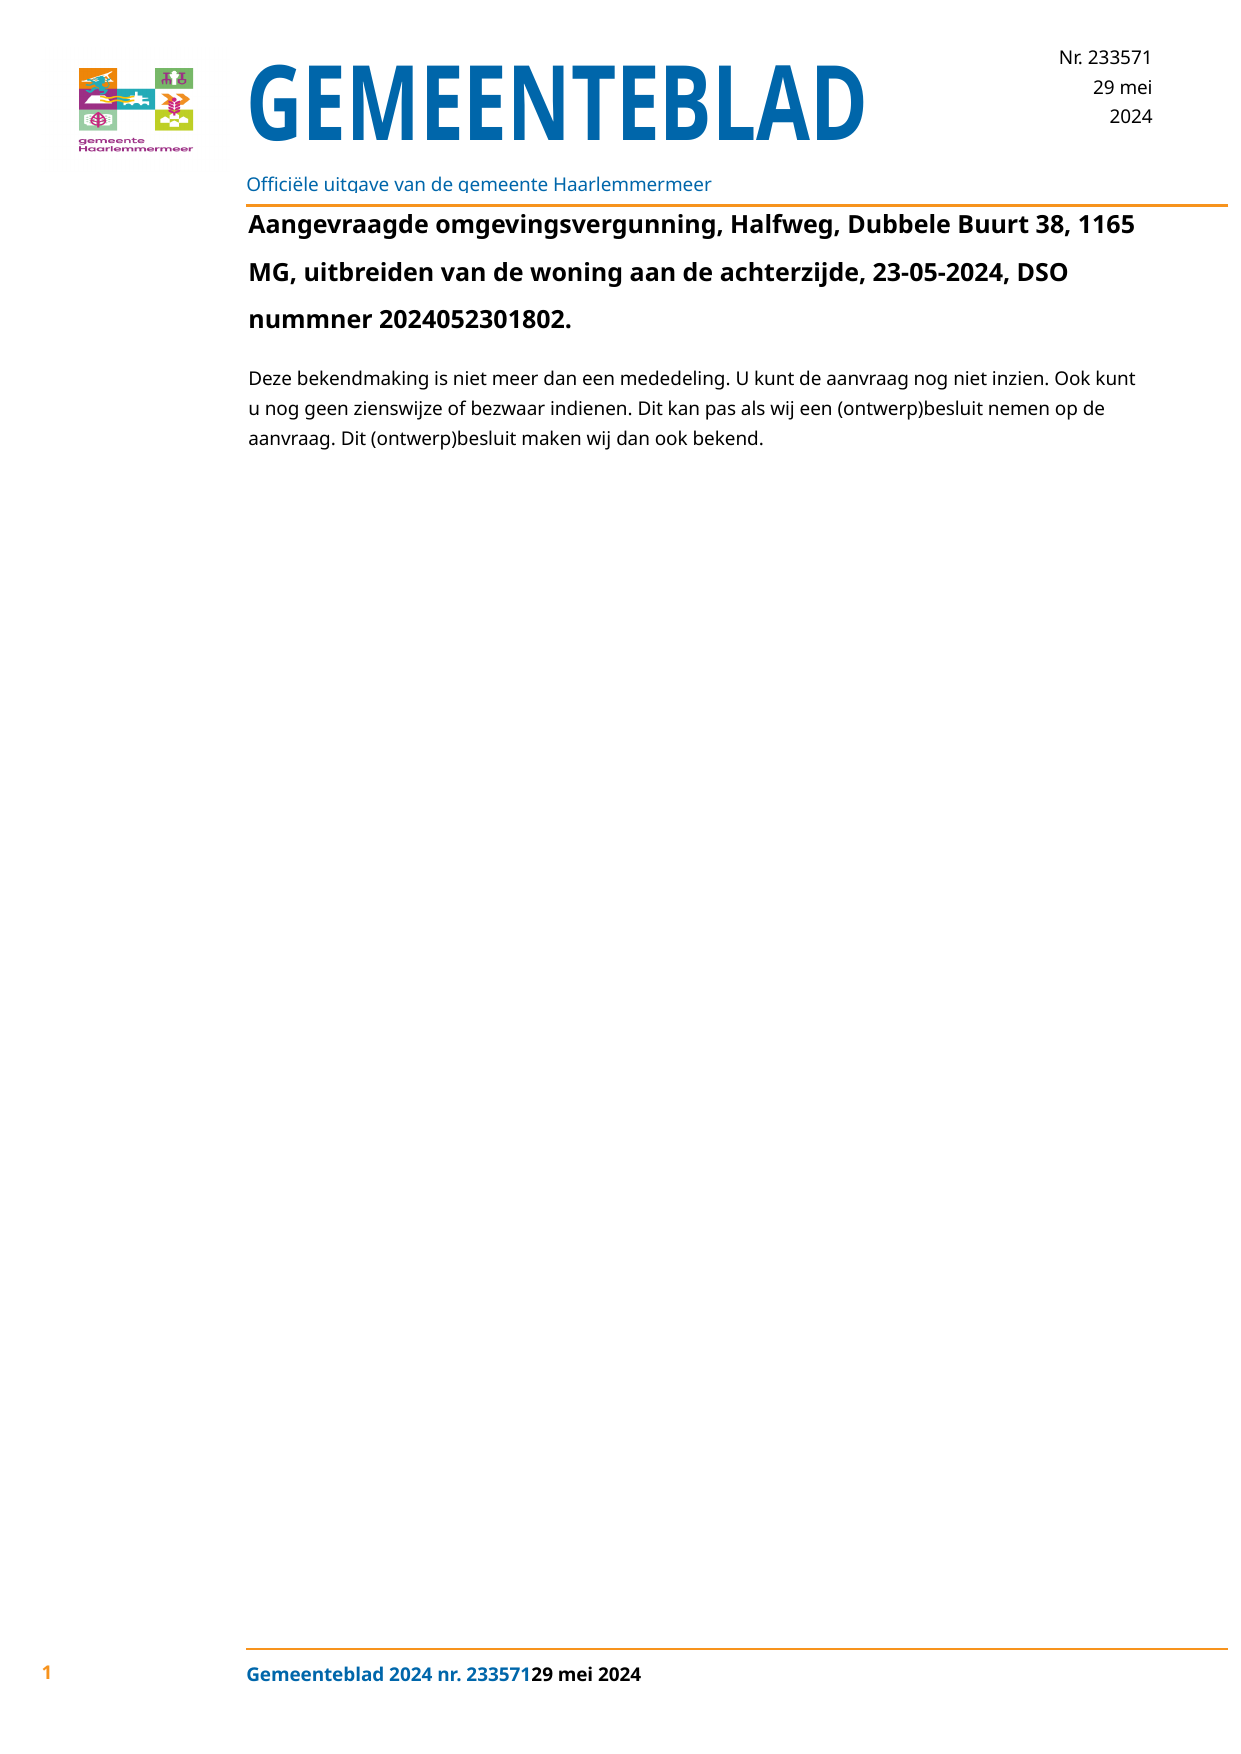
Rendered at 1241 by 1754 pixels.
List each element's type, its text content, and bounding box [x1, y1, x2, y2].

text Aangevraagde omgevingsvergunning, Halfweg, Dubbele Buurt 38, 1165 MG, uitbreiden van de woning aan de achterzijde, 23-05-2024, DSO nummner 2024052301802. [248, 207, 1152, 336]
picture [41, 47, 231, 172]
text Deze bekendmaking is niet meer dan een mededeling. U kunt de aanvraag nog niet inzien. Ook kunt u nog geen zienswijze of bezwaar indienen. Dit kan pas als wij een (ontwerp)besluit nemen op de aanvraag. Dit (ontwerp)besluit maken wij dan ook bekend. [248, 366, 1152, 450]
